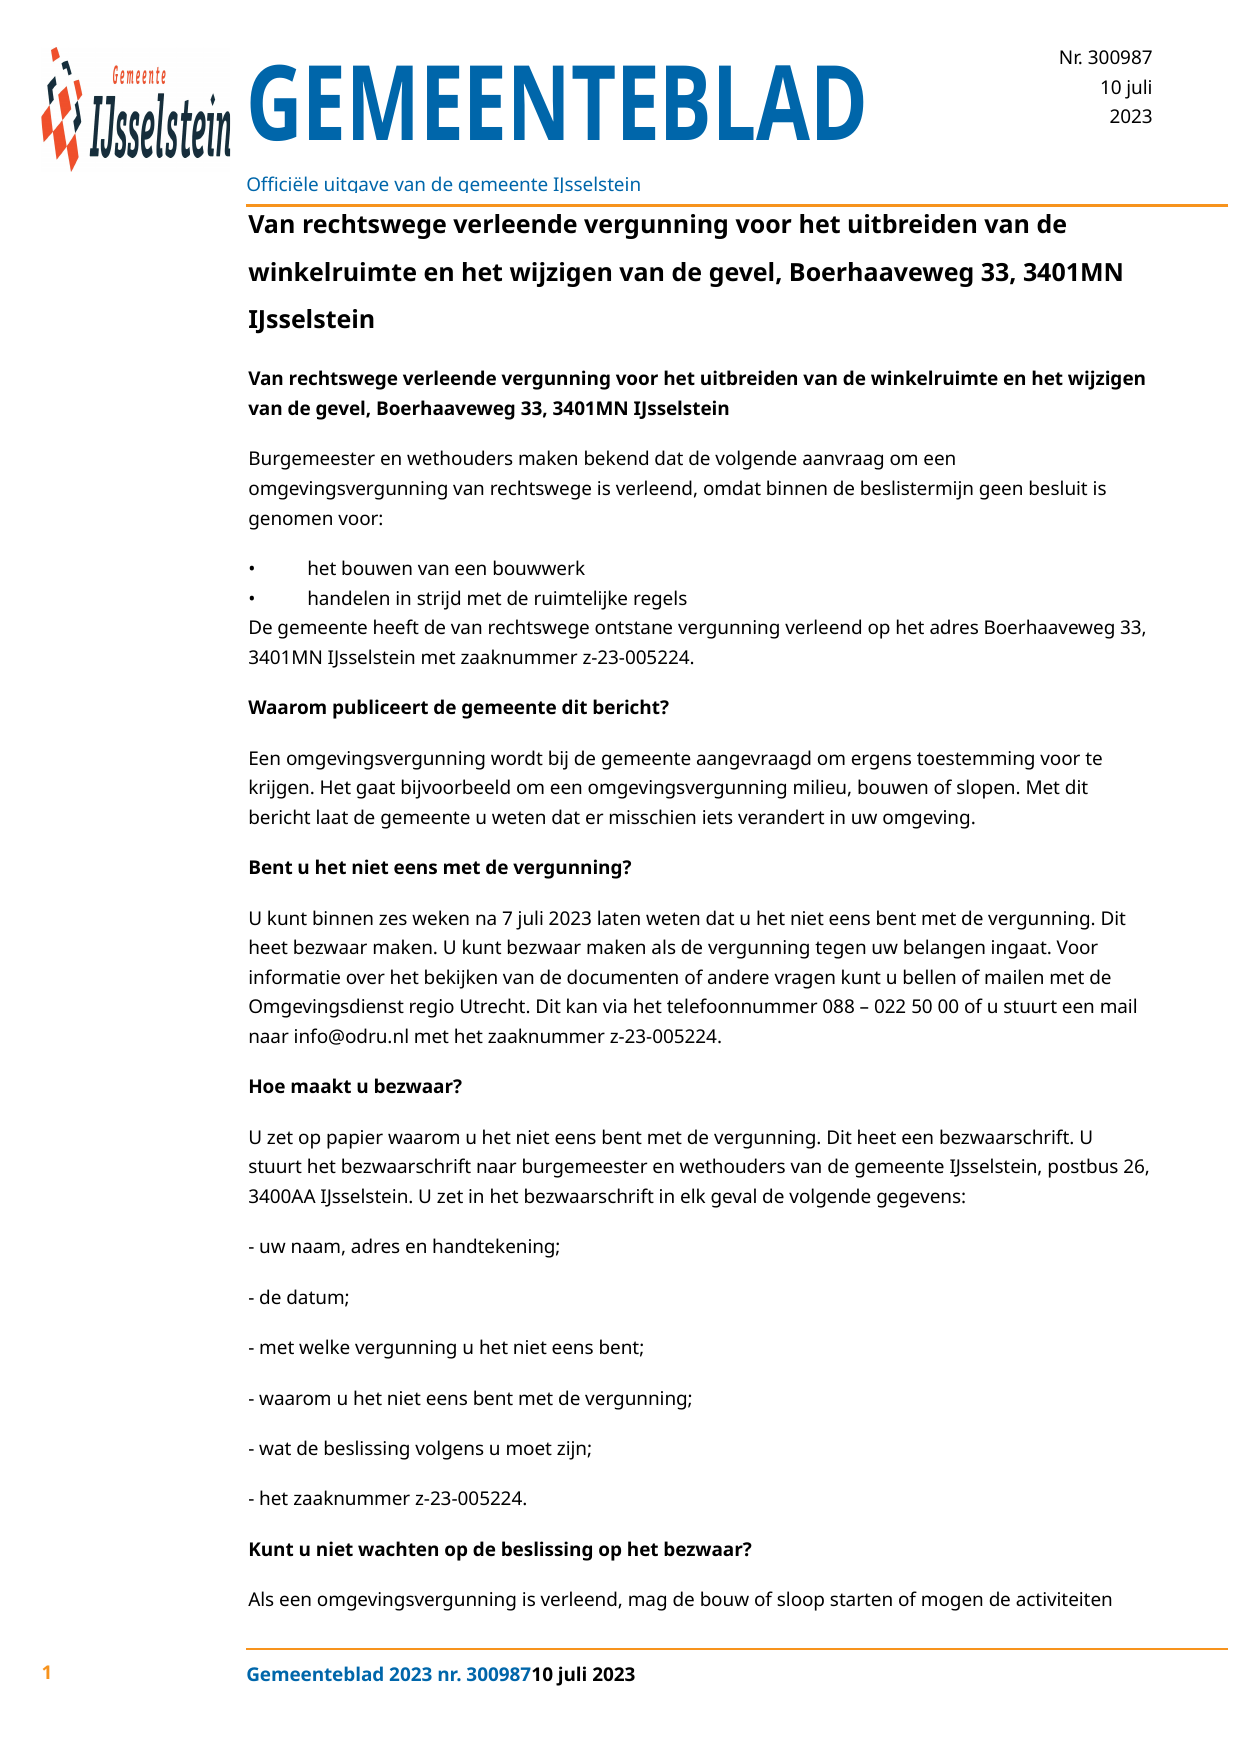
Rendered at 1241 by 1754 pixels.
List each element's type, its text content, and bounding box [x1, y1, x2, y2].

text - met welke vergunning u het niet eens bent; [248, 1334, 1152, 1360]
text Van rechtswege verleende vergunning voor het uitbreiden van de winkelruimte en het wijzigen van de gevel, Boerhaaveweg 33, 3401MN IJsselstein [248, 366, 1152, 421]
text Bent u het niet eens met de vergunning? [248, 854, 1152, 880]
text Waarom publiceert de gemeente dit bericht? [248, 694, 1152, 720]
text - wat de beslissing volgens u moet zijn; [248, 1435, 1152, 1461]
text - het zaaknummer z-23-005224. [248, 1486, 1152, 1511]
text - de datum; [248, 1284, 1152, 1309]
text - uw naam, adres en handtekening; [248, 1233, 1152, 1259]
list handelen in strijd met de ruimtelijke regels [248, 585, 1152, 610]
picture [41, 47, 231, 172]
text Hoe maakt u bezwaar? [248, 1073, 1152, 1099]
text De gemeente heeft de van rechtswege ontstane vergunning verleend op het adres Boerhaaveweg 33, 3401MN IJsselstein met zaaknummer z-23-005224. [248, 614, 1152, 669]
text Een omgevingsvergunning wordt bij de gemeente aangevraagd om ergens toestemming voor te krijgen. Het gaat bijvoorbeeld om een omgevingsvergunning milieu, bouwen of slopen. Met dit bericht laat de gemeente u weten dat er misschien iets verandert in uw omgeving. [248, 745, 1152, 829]
text Als een omgevingsvergunning is verleend, mag de bouw of sloop starten of mogen de activiteiten [248, 1586, 1152, 1612]
text U kunt binnen zes weken na 7 juli 2023 laten weten dat u het niet eens bent met de vergunning. Dit heet bezwaar maken. U kunt bezwaar maken als de vergunning tegen uw belangen ingaat. Voor informatie over het bekijken van de documenten of andere vragen kunt u bellen of mailen met de Omgevingsdienst regio Utrecht. Dit kan via het telefoonnummer 088 – 022 50 00 of u stuurt een mail naar info@odru.nl met het zaaknummer z-23-005224. [248, 905, 1152, 1049]
text Kunt u niet wachten op de beslissing op het bezwaar? [248, 1536, 1152, 1562]
text U zet op papier waarom u het niet eens bent met de vergunning. Dit heet een bezwaarschrift. U stuurt het bezwaarschrift naar burgemeester en wethouders van de gemeente IJsselstein, postbus 26, 3400AA IJsselstein. U zet in het bezwaarschrift in elk geval de volgende gegevens: [248, 1124, 1152, 1209]
text Van rechtswege verleende vergunning voor het uitbreiden van de winkelruimte en het wijzigen van de gevel, Boerhaaveweg 33, 3401MN IJsselstein [248, 207, 1152, 336]
list het bouwen van een bouwwerk [248, 555, 1152, 581]
text Burgemeester en wethouders maken bekend dat de volgende aanvraag om een omgevingsvergunning van rechtswege is verleend, omdat binnen de beslistermijn geen besluit is genomen voor: [248, 446, 1152, 530]
text - waarom u het niet eens bent met de vergunning; [248, 1385, 1152, 1410]
